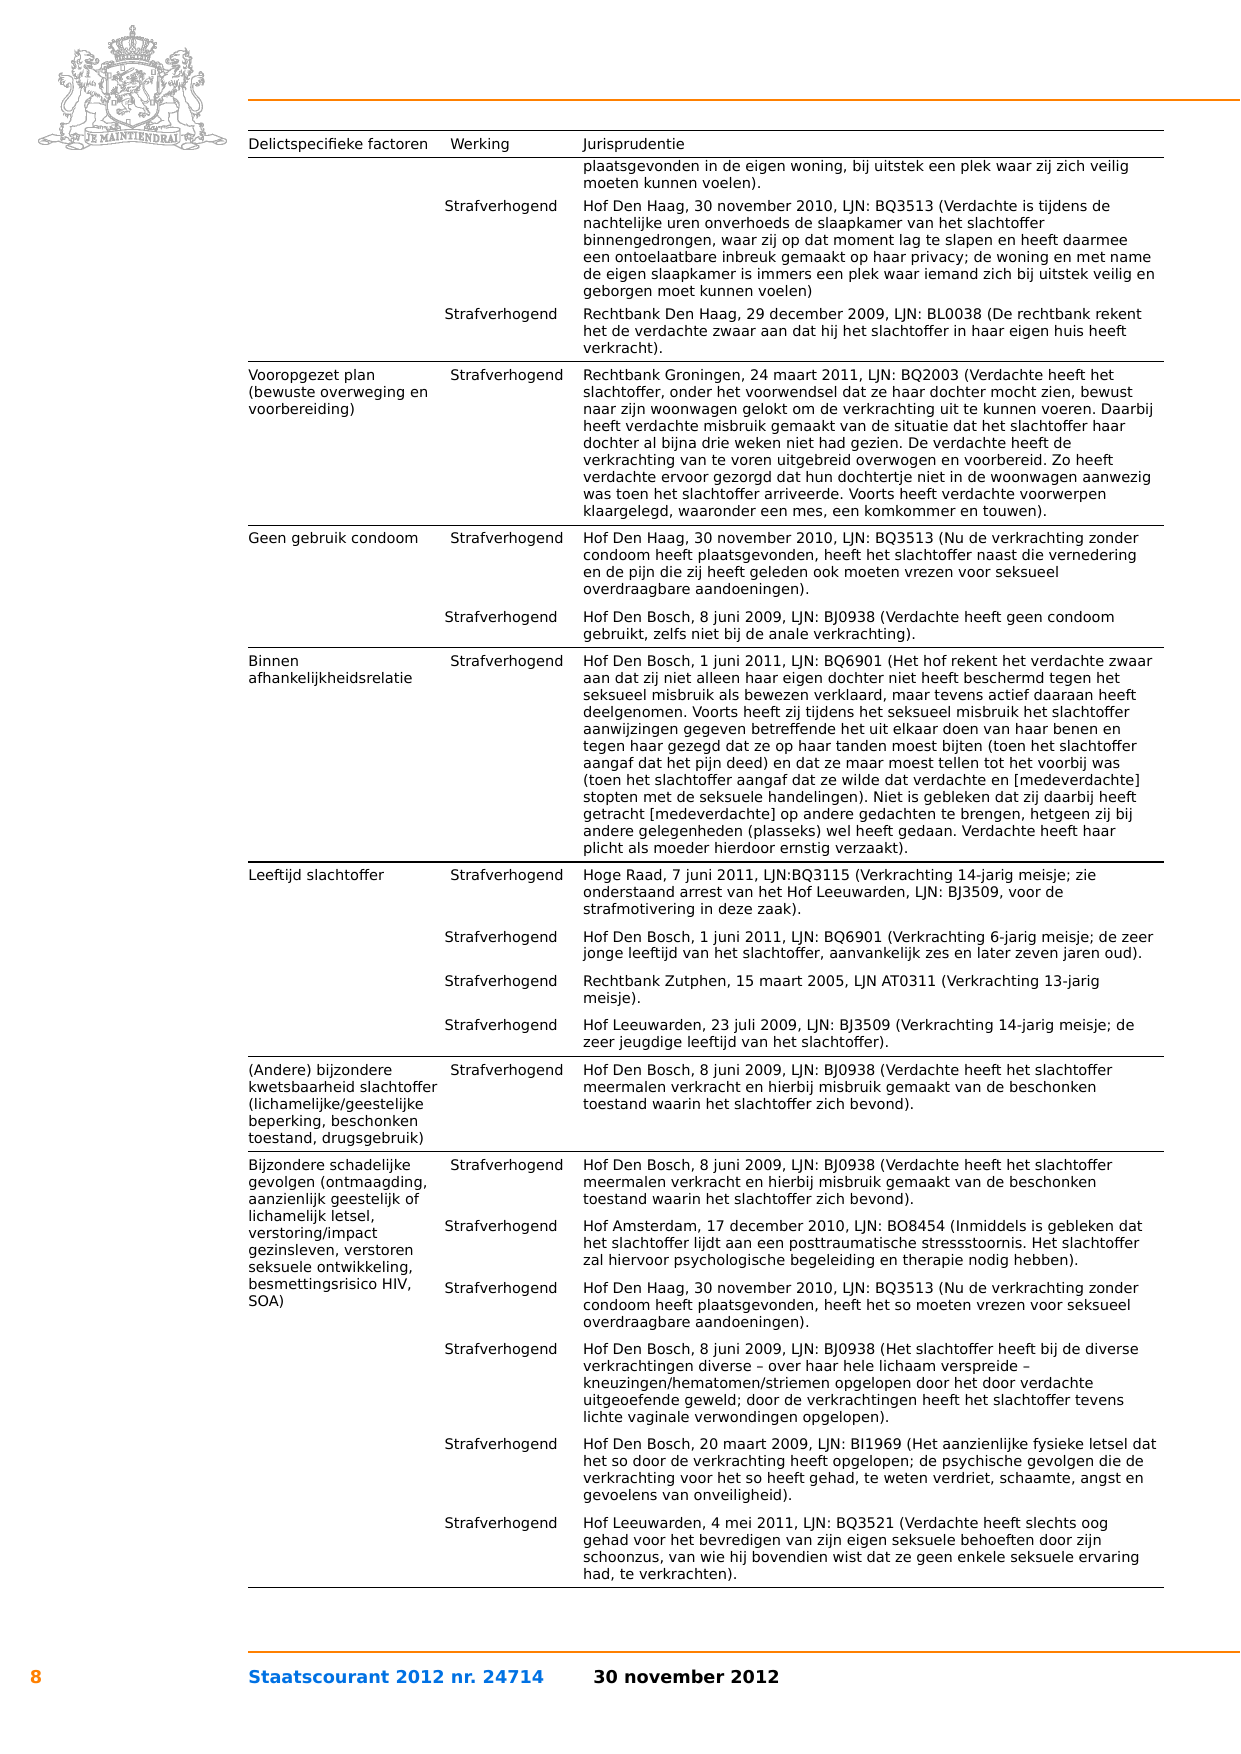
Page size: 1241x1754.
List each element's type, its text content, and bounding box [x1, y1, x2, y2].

table_cell Geen gebruik condoom [248, 526, 444, 647]
table_cell Hof Den Haag, 30 november 2010, LJN: BQ3513 (Verdachte is tijdens de nachtelijke uren onverhoeds de slaapkamer van het slachtoffer binnengedrongen, waar zij op dat moment lag te slapen en heeft daarmee een ontoelaatbare inbreuk gemaakt op haar privacy; de woning en met name de eigen slaapkamer is immers een plek waar iemand zich bij uitstek veilig en geborgen moet kunnen voelen) [577, 197, 1163, 304]
table_cell Strafverhogend [444, 923, 577, 967]
table_cell Hof Leeuwarden, 23 juli 2009, LJN: BJ3509 (Verkrachting 14-jarig meisje; de zeer jeugdige leeftijd van het slachtoffer). [577, 1011, 1163, 1056]
table_header Werking [444, 131, 577, 157]
table_cell Hof Den Haag, 30 november 2010, LJN: BQ3513 (Nu de verkrachting zonder condoom heeft plaatsgevonden, heeft het so moeten vrezen voor seksueel overdraagbare aandoeningen). [577, 1274, 1163, 1335]
table_cell [444, 158, 577, 197]
table_cell Strafverhogend [444, 1509, 577, 1587]
table_cell Hof Den Bosch, 8 juni 2009, LJN: BJ0938 (Het slachtoffer heeft bij de diverse verkrachtingen diverse – over haar hele lichaam verspreide – kneuzingen/hematomen/striemen opgelopen door het door verdachte uitgeoefende geweld; door de verkrachtingen heeft het slachtoffer tevens lichte vaginale verwondingen opgelopen). [577, 1335, 1163, 1431]
table_cell Strafverhogend [444, 1152, 577, 1212]
table_cell Rechtbank Zutphen, 15 maart 2005, LJN AT0311 (Verkrachting 13-jarig meisje). [577, 967, 1163, 1011]
table_cell Hof Den Bosch, 8 juni 2009, LJN: BJ0938 (Verdachte heeft het slachtoffer meermalen verkracht en hierbij misbruik gemaakt van de beschonken toestand waarin het slachtoffer zich bevond). [577, 1152, 1163, 1212]
table_cell Hof Leeuwarden, 4 mei 2011, LJN: BQ3521 (Verdachte heeft slechts oog gehad voor het bevredigen van zijn eigen seksuele behoeften door zijn schoonzus, van wie hij bovendien wist dat ze geen enkele seksuele ervaring had, te verkrachten). [577, 1509, 1163, 1587]
table_cell Strafverhogend [444, 526, 577, 603]
table_cell Strafverhogend [444, 967, 577, 1011]
table_header Jurisprudentie [577, 131, 1163, 157]
table_cell Strafverhogend [444, 1213, 577, 1274]
picture [38, 25, 227, 150]
table_cell Hof Den Bosch, 1 juni 2011, LJN: BQ6901 (Verkrachting 6-jarig meisje; de zeer jonge leeftijd van het slachtoffer, aanvankelijk zes en later zeven jaren oud). [577, 923, 1163, 967]
table_cell [248, 158, 444, 361]
table_cell Strafverhogend [444, 1335, 577, 1431]
table_cell Binnen afhankelijkheidsrelatie [248, 648, 444, 861]
table_cell Strafverhogend [444, 1274, 577, 1335]
table_header Delictspecifieke factoren [248, 131, 444, 157]
table_cell plaatsgevonden in de eigen woning, bij uitstek een plek waar zij zich veilig moeten kunnen voelen). [577, 158, 1163, 197]
table_cell Strafverhogend [444, 1057, 577, 1151]
table_cell Hof Den Bosch, 20 maart 2009, LJN: BI1969 (Het aanzienlijke fysieke letsel dat het so door de verkrachting heeft opgelopen; de psychische gevolgen die de verkrachting voor het so heeft gehad, te weten verdriet, schaamte, angst en gevoelens van onveiligheid). [577, 1431, 1163, 1509]
table_cell Bijzondere schadelijke gevolgen (ontmaagding, aanzienlijk geestelijk of lichamelijk letsel, verstoring/impact gezinsleven, verstoren seksuele ontwikkeling, besmettingsrisico HIV, SOA) [248, 1152, 444, 1587]
table_cell Rechtbank Groningen, 24 maart 2011, LJN: BQ2003 (Verdachte heeft het slachtoffer, onder het voorwendsel dat ze haar dochter mocht zien, bewust naar zijn woonwagen gelokt om de verkrachting uit te kunnen voeren. Daarbij heeft verdachte misbruik gemaakt van de situatie dat het slachtoffer haar dochter al bijna drie weken niet had gezien. De verdachte heeft de verkrachting van te voren uitgebreid overwogen en voorbereid. Zo heeft verdachte ervoor gezorgd dat hun dochtertje niet in de woonwagen aanwezig was toen het slachtoffer arriveerde. Voorts heeft verdachte voorwerpen klaargelegd, waaronder een mes, een komkommer en touwen). [577, 362, 1163, 524]
table_cell Strafverhogend [444, 197, 577, 304]
table_cell Hof Den Bosch, 1 juni 2011, LJN: BQ6901 (Het hof rekent het verdachte zwaar aan dat zij niet alleen haar eigen dochter niet heeft beschermd tegen het seksueel misbruik als bewezen verklaard, maar tevens actief daaraan heeft deelgenomen. Voorts heeft zij tijdens het seksueel misbruik het slachtoffer aanwijzingen gegeven betreffende het uit elkaar doen van haar benen en tegen haar gezegd dat ze op haar tanden moest bijten (toen het slachtoffer aangaf dat het pijn deed) en dat ze maar moest tellen tot het voorbij was (toen het slachtoffer aangaf dat ze wilde dat verdachte en [medeverdachte] stopten met de seksuele handelingen). Niet is gebleken dat zij daarbij heeft getracht [medeverdachte] op andere gedachten te brengen, hetgeen zij bij andere gelegenheden (plasseks) wel heeft gedaan. Verdachte heeft haar plicht als moeder hierdoor ernstig verzaakt). [577, 648, 1163, 861]
table_cell Hof Amsterdam, 17 december 2010, LJN: BO8454 (Inmiddels is gebleken dat het slachtoffer lijdt aan een posttraumatische stressstoornis. Het slachtoffer zal hiervoor psychologische begeleiding en therapie nodig hebben). [577, 1213, 1163, 1274]
table_cell Hoge Raad, 7 juni 2011, LJN:BQ3115 (Verkrachting 14-jarig meisje; zie onderstaand arrest van het Hof Leeuwarden, LJN: BJ3509, voor de strafmotivering in deze zaak). [577, 863, 1163, 923]
table_cell Strafverhogend [444, 863, 577, 923]
table_cell Strafverhogend [444, 362, 577, 524]
table_cell Strafverhogend [444, 1431, 577, 1509]
table_cell Hof Den Haag, 30 november 2010, LJN: BQ3513 (Nu de verkrachting zonder condoom heeft plaatsgevonden, heeft het slachtoffer naast die vernedering en de pijn die zij heeft geleden ook moeten vrezen voor seksueel overdraagbare aandoeningen). [577, 526, 1163, 603]
table_cell (Andere) bijzondere kwetsbaarheid slachtoffer (lichamelijke/geestelijke beperking, beschonken toestand, drugsgebruik) [248, 1057, 444, 1151]
table_cell Strafverhogend [444, 603, 577, 647]
table_cell Strafverhogend [444, 648, 577, 861]
table_cell Leeftijd slachtoffer [248, 863, 444, 1056]
table_cell Strafverhogend [444, 305, 577, 361]
table_cell Hof Den Bosch, 8 juni 2009, LJN: BJ0938 (Verdachte heeft het slachtoffer meermalen verkracht en hierbij misbruik gemaakt van de beschonken toestand waarin het slachtoffer zich bevond). [577, 1057, 1163, 1151]
table_cell Hof Den Bosch, 8 juni 2009, LJN: BJ0938 (Verdachte heeft geen condoom gebruikt, zelfs niet bij de anale verkrachting). [577, 603, 1163, 647]
table_cell Rechtbank Den Haag, 29 december 2009, LJN: BL0038 (De rechtbank rekent het de verdachte zwaar aan dat hij het slachtoffer in haar eigen huis heeft verkracht). [577, 305, 1163, 361]
table_cell Strafverhogend [444, 1011, 577, 1056]
table_cell Vooropgezet plan (bewuste overweging en voorbereiding) [248, 362, 444, 524]
